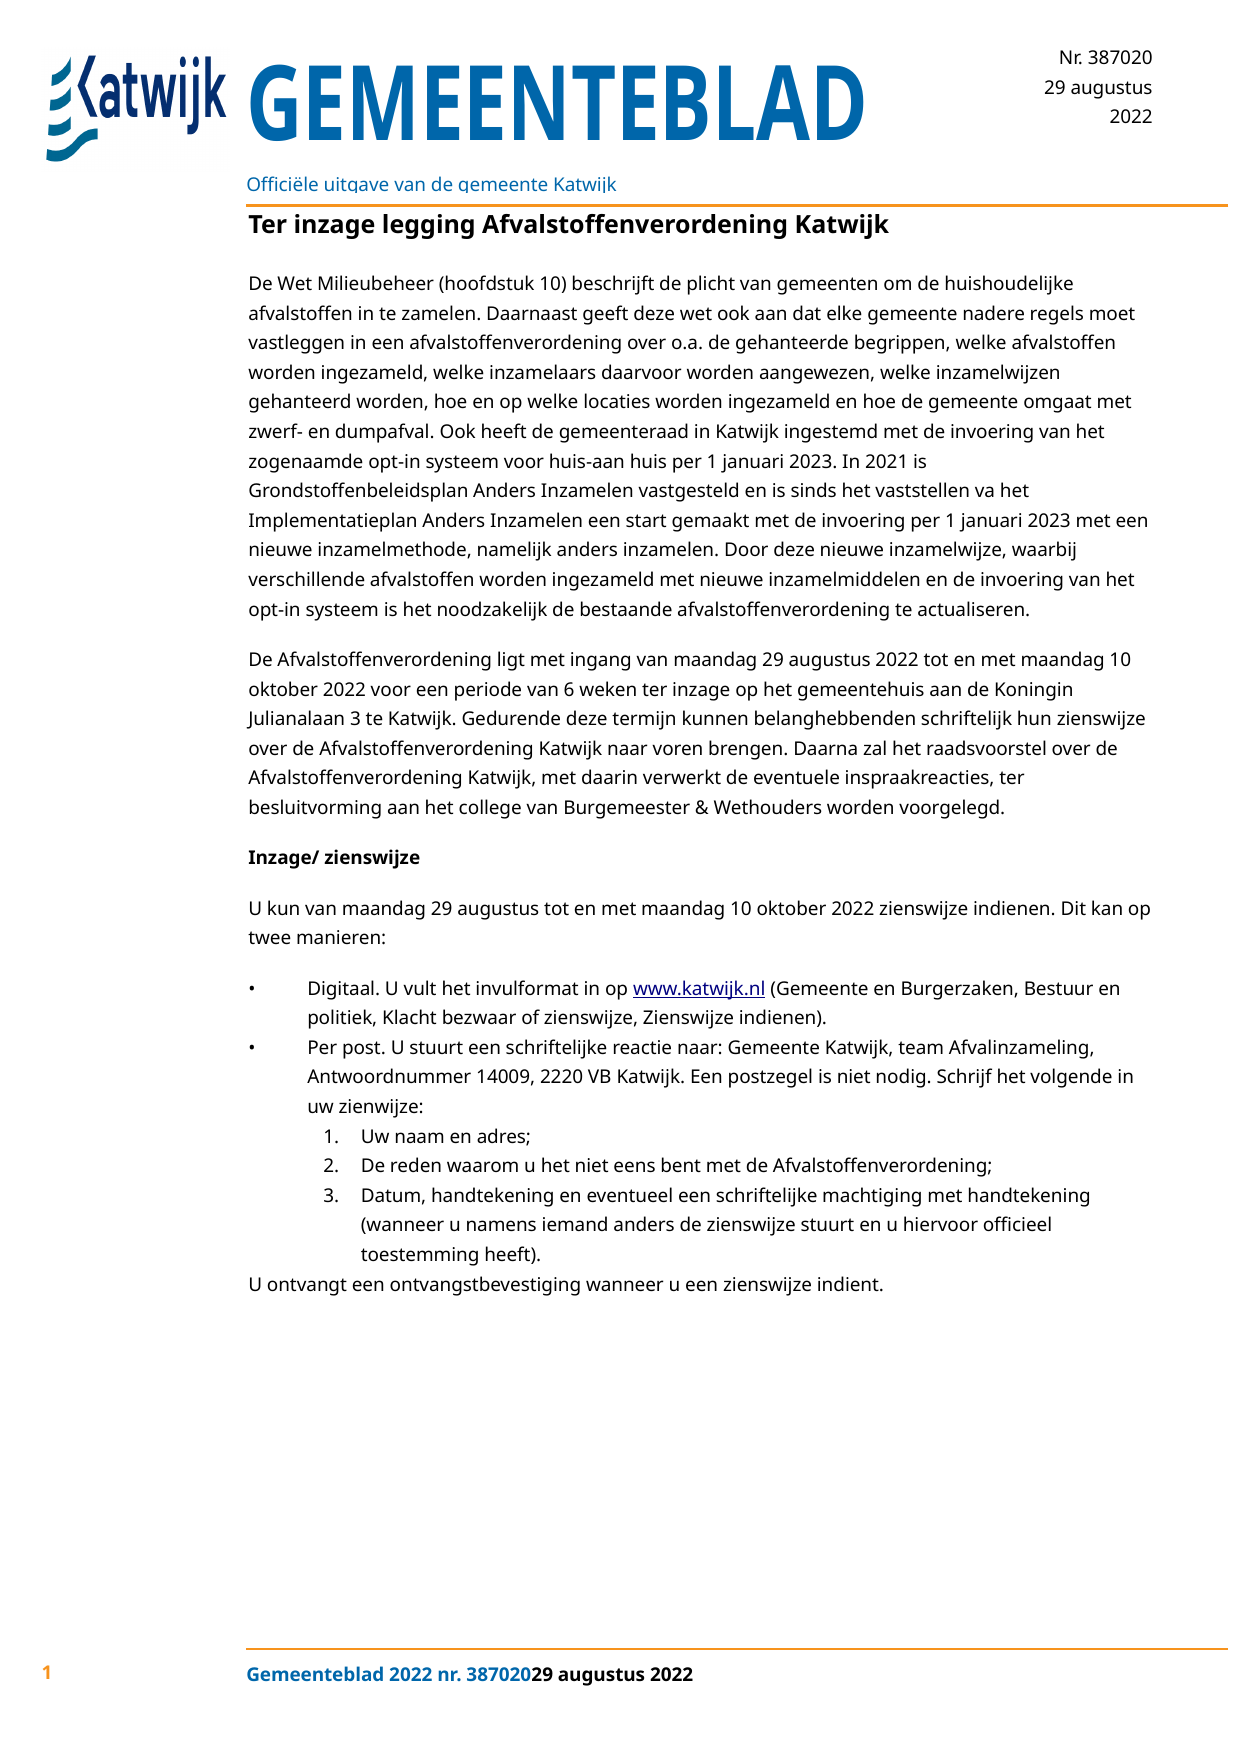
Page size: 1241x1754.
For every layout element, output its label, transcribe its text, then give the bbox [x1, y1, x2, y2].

list De reden waarom u het niet eens bent met de Afvalstoffenverordening; [323, 1152, 1152, 1178]
text De Wet Milieubeheer (hoofdstuk 10) beschrijft de plicht van gemeenten om de huishoudelijke afvalstoffen in te zamelen. Daarnaast geeft deze wet ook aan dat elke gemeente nadere regels moet vastleggen in een afvalstoffenverordening over o.a. de gehanteerde begrippen, welke afvalstoffen worden ingezameld, welke inzamelaars daarvoor worden aangewezen, welke inzamelwijzen gehanteerd worden, hoe en op welke locaties worden ingezameld en hoe de gemeente omgaat met zwerf- en dumpafval. Ook heeft de gemeenteraad in Katwijk ingestemd met de invoering van het zogenaamde opt-in systeem voor huis-aan huis per 1 januari 2023. In 2021 is Grondstoffenbeleidsplan Anders Inzamelen vastgesteld en is sinds het vaststellen va het Implementatieplan Anders Inzamelen een start gemaakt met de invoering per 1 januari 2023 met een nieuwe inzamelmethode, namelijk anders inzamelen. Door deze nieuwe inzamelwijze, waarbij verschillende afvalstoffen worden ingezameld met nieuwe inzamelmiddelen en de invoering van het opt-in systeem is het noodzakelijk de bestaande afvalstoffenverordening te actualiseren. [248, 270, 1152, 621]
list Per post. U stuurt een schriftelijke reactie naar: Gemeente Katwijk, team Afvalinzameling, Antwoordnummer 14009, 2220 VB Katwijk. Een postzegel is niet nodig. Schrijf het volgende in uw zienwijze: [248, 1034, 1152, 1119]
list Datum, handtekening en eventueel een schriftelijke machtiging met handtekening (wanneer u namens iemand anders de zienswijze stuurt en u hiervoor officieel toestemming heeft). [323, 1182, 1152, 1267]
text De Afvalstoffenverordening ligt met ingang van maandag 29 augustus 2022 tot en met maandag 10 oktober 2022 voor een periode van 6 weken ter inzage op het gemeentehuis aan de Koningin Julianalaan 3 te Katwijk. Gedurende deze termijn kunnen belanghebbenden schriftelijk hun zienswijze over de Afvalstoffenverordening Katwijk naar voren brengen. Daarna zal het raadsvoorstel over de Afvalstoffenverordening Katwijk, met daarin verwerkt de eventuele inspraakreacties, ter besluitvorming aan het college van Burgemeester & Wethouders worden voorgelegd. [248, 646, 1152, 820]
list Digitaal. U vult het invulformat in op www.katwijk.nl (Gemeente en Burgerzaken, Bestuur en politiek, Klacht bezwaar of zienswijze, Zienswijze indienen). [248, 975, 1152, 1030]
text Ter inzage legging Afvalstoffenverordening Katwijk [248, 207, 1152, 241]
list Uw naam en adres; [323, 1123, 1152, 1148]
text U ontvangt een ontvangstbevestiging wanneer u een zienswijze indient. [248, 1271, 1152, 1296]
picture [41, 47, 231, 172]
text Inzage/ zienswijze [248, 844, 1152, 870]
text U kun van maandag 29 augustus tot en met maandag 10 oktober 2022 zienswijze indienen. Dit kan op twee manieren: [248, 895, 1152, 950]
